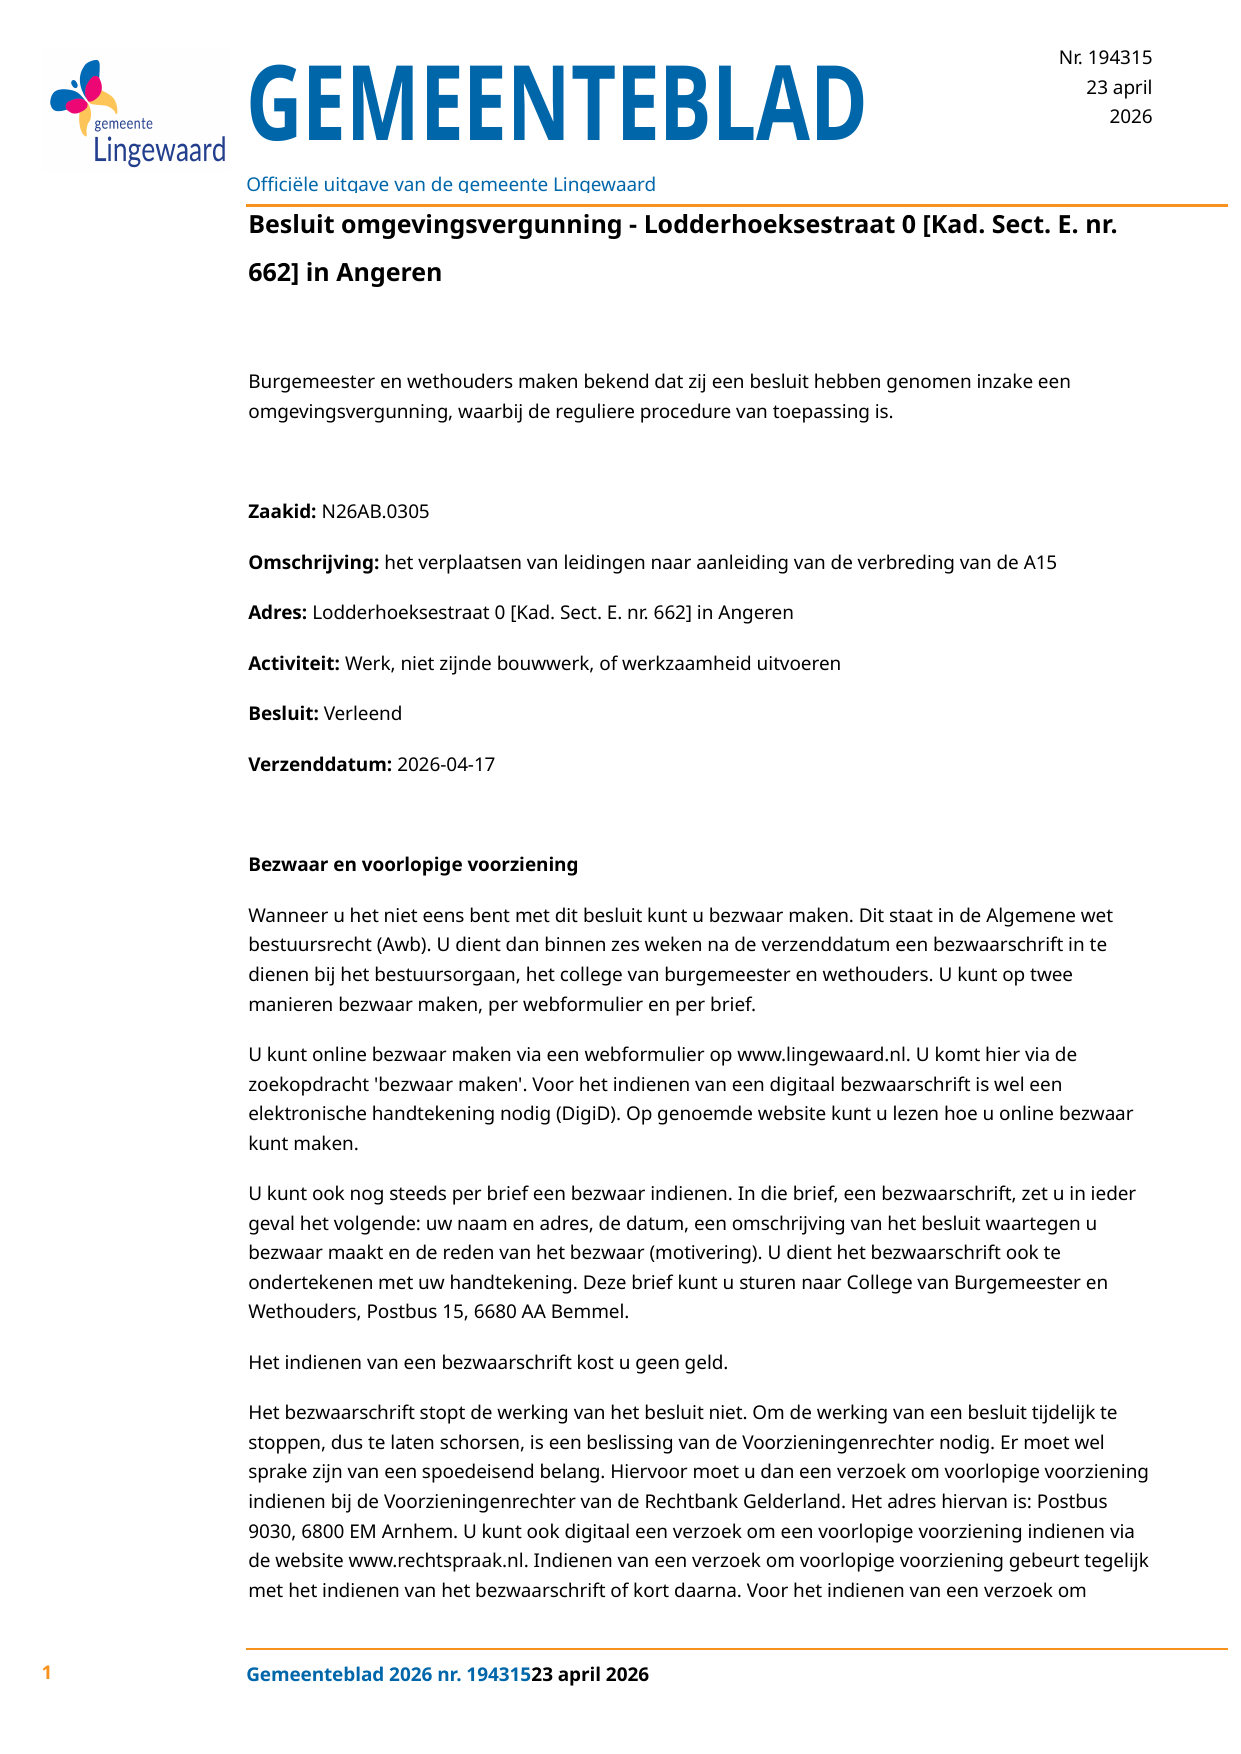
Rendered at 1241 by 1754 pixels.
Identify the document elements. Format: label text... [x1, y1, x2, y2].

text Omschrijving: het verplaatsen van leidingen naar aanleiding van de verbreding van de A15 [248, 549, 1152, 575]
text Burgemeester en wethouders maken bekend dat zij een besluit hebben genomen inzake een omgevingsvergunning, waarbij de reguliere procedure van toepassing is. [248, 368, 1152, 424]
text Activiteit: Werk, niet zijnde bouwwerk, of werkzaamheid uitvoeren [248, 650, 1152, 676]
text Het bezwaarschrift stopt de werking van het besluit niet. Om de werking van een besluit tijdelijk te stoppen, dus te laten schorsen, is een beslissing van de Voorzieningenrechter nodig. Er moet wel sprake zijn van een spoedeisend belang. Hiervoor moet u dan een verzoek om voorlopige voorziening indienen bij de Voorzieningenrechter van de Rechtbank Gelderland. Het adres hiervan is: Postbus 9030, 6800 EM Arnhem. U kunt ook digitaal een verzoek om een voorlopige voorziening indienen via de website www.rechtspraak.nl. Indienen van een verzoek om voorlopige voorziening gebeurt tegelijk met het indienen van het bezwaarschrift of kort daarna. Voor het indienen van een verzoek om [248, 1399, 1152, 1603]
text Zaakid: N26AB.0305 [248, 499, 1152, 524]
text Bezwaar en voorlopige voorziening [248, 852, 1152, 877]
text Besluit: Verleend [248, 700, 1152, 726]
text Adres: Lodderhoeksestraat 0 [Kad. Sect. E. nr. 662] in Angeren [248, 599, 1152, 625]
text Verzenddatum: 2026-04-17 [248, 751, 1152, 777]
text U kunt ook nog steeds per brief een bezwaar indienen. In die brief, een bezwaarschrift, zet u in ieder geval het volgende: uw naam en adres, de datum, een omschrijving van het besluit waartegen u bezwaar maakt en de reden van het bezwaar (motivering). U dient het bezwaarschrift ook te ondertekenen met uw handtekening. Deze brief kunt u sturen naar College van Burgemeester en Wethouders, Postbus 15, 6680 AA Bemmel. [248, 1180, 1152, 1324]
text Wanneer u het niet eens bent met dit besluit kunt u bezwaar maken. Dit staat in de Algemene wet bestuursrecht (Awb). U dient dan binnen zes weken na de verzenddatum een bezwaarschrift in te dienen bij het bestuursorgaan, het college van burgemeester en wethouders. U kunt op twee manieren bezwaar maken, per webformulier en per brief. [248, 902, 1152, 1017]
text Besluit omgevingsvergunning - Lodderhoeksestraat 0 [Kad. Sect. E. nr. 662] in Angeren [248, 207, 1152, 288]
text U kunt online bezwaar maken via een webformulier op www.lingewaard.nl. U komt hier via de zoekopdracht 'bezwaar maken'. Voor het indienen van een digitaal bezwaarschrift is wel een elektronische handtekening nodig (DigiD). Op genoemde website kunt u lezen hoe u online bezwaar kunt maken. [248, 1041, 1152, 1156]
text Het indienen van een bezwaarschrift kost u geen geld. [248, 1349, 1152, 1375]
picture [41, 47, 231, 172]
